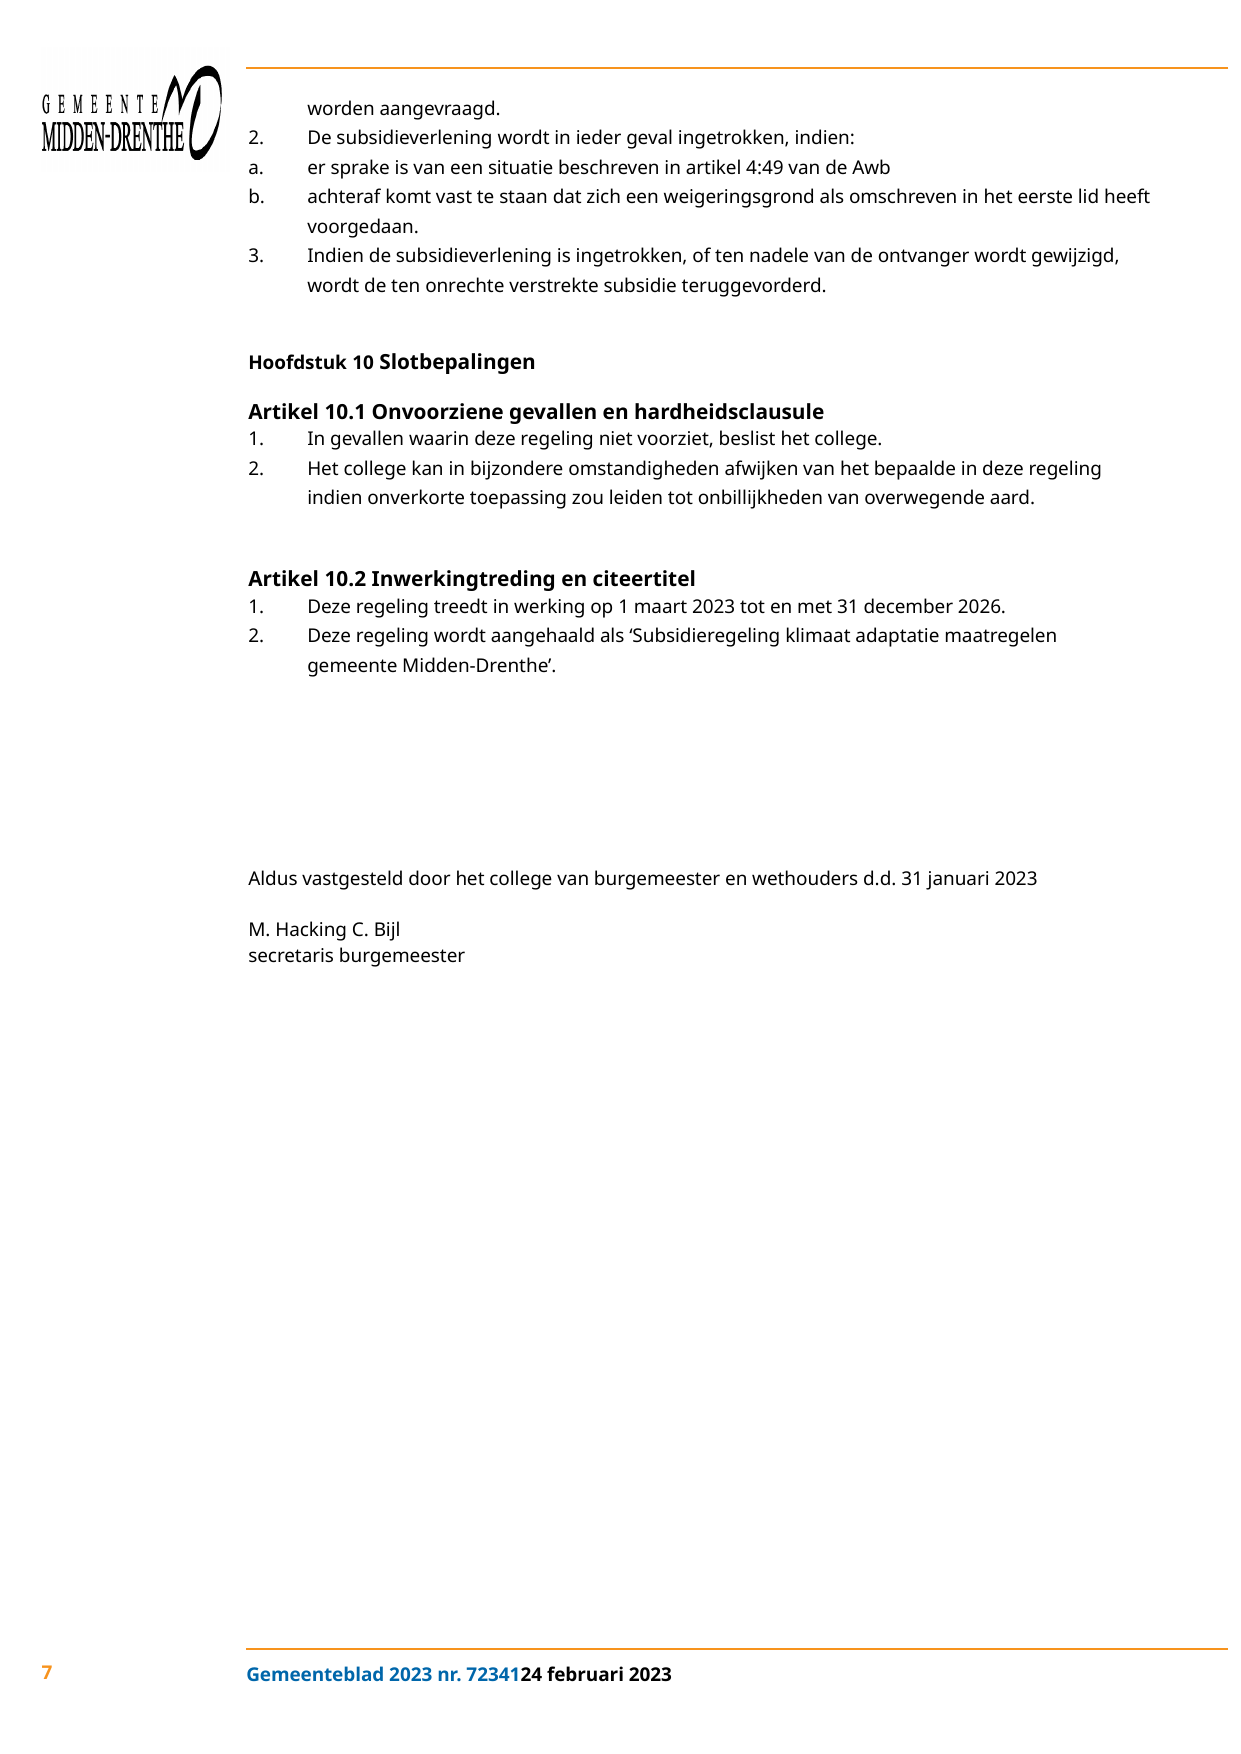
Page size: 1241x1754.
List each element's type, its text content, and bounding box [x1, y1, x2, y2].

text Artikel 10.2 Inwerkingtreding en citeertitel [248, 564, 1152, 593]
list achteraf komt vast te staan dat zich een weigeringsgrond als omschreven in het eerste lid heeft voorgedaan. [248, 183, 1152, 239]
list Deze regeling wordt aangehaald als ‘Subsidieregeling klimaat adaptatie maatregelen gemeente Midden-Drenthe’. [248, 622, 1152, 678]
picture [41, 47, 231, 172]
text M. Hacking C. Bijl [248, 917, 1152, 942]
list De subsidieverlening wordt in ieder geval ingetrokken, indien: [248, 124, 1152, 150]
list Het college kan in bijzondere omstandigheden afwijken van het bepaalde in deze regeling indien onverkorte toepassing zou leiden tot onbillijkheden van overwegende aard. [248, 455, 1152, 510]
list Deze regeling treedt in werking op 1 maart 2023 tot en met 31 december 2026. [248, 593, 1152, 618]
text Hoofdstuk 10 Slotbepalingen [248, 347, 1152, 376]
text Artikel 10.1 Onvoorziene gevallen en hardheidsclausule [248, 397, 1152, 425]
text secretaris burgemeester [248, 942, 1152, 968]
list In gevallen waarin deze regeling niet voorziet, beslist het college. [248, 425, 1152, 451]
text Aldus vastgesteld door het college van burgemeester en wethouders d.d. 31 januari 2023 [248, 865, 1152, 891]
list worden aangevraagd. [248, 95, 1152, 121]
list Indien de subsidieverlening is ingetrokken, of ten nadele van de ontvanger wordt gewijzigd, wordt de ten onrechte verstrekte subsidie teruggevorderd. [248, 243, 1152, 298]
list er sprake is van een situatie beschreven in artikel 4:49 van de Awb [248, 154, 1152, 180]
